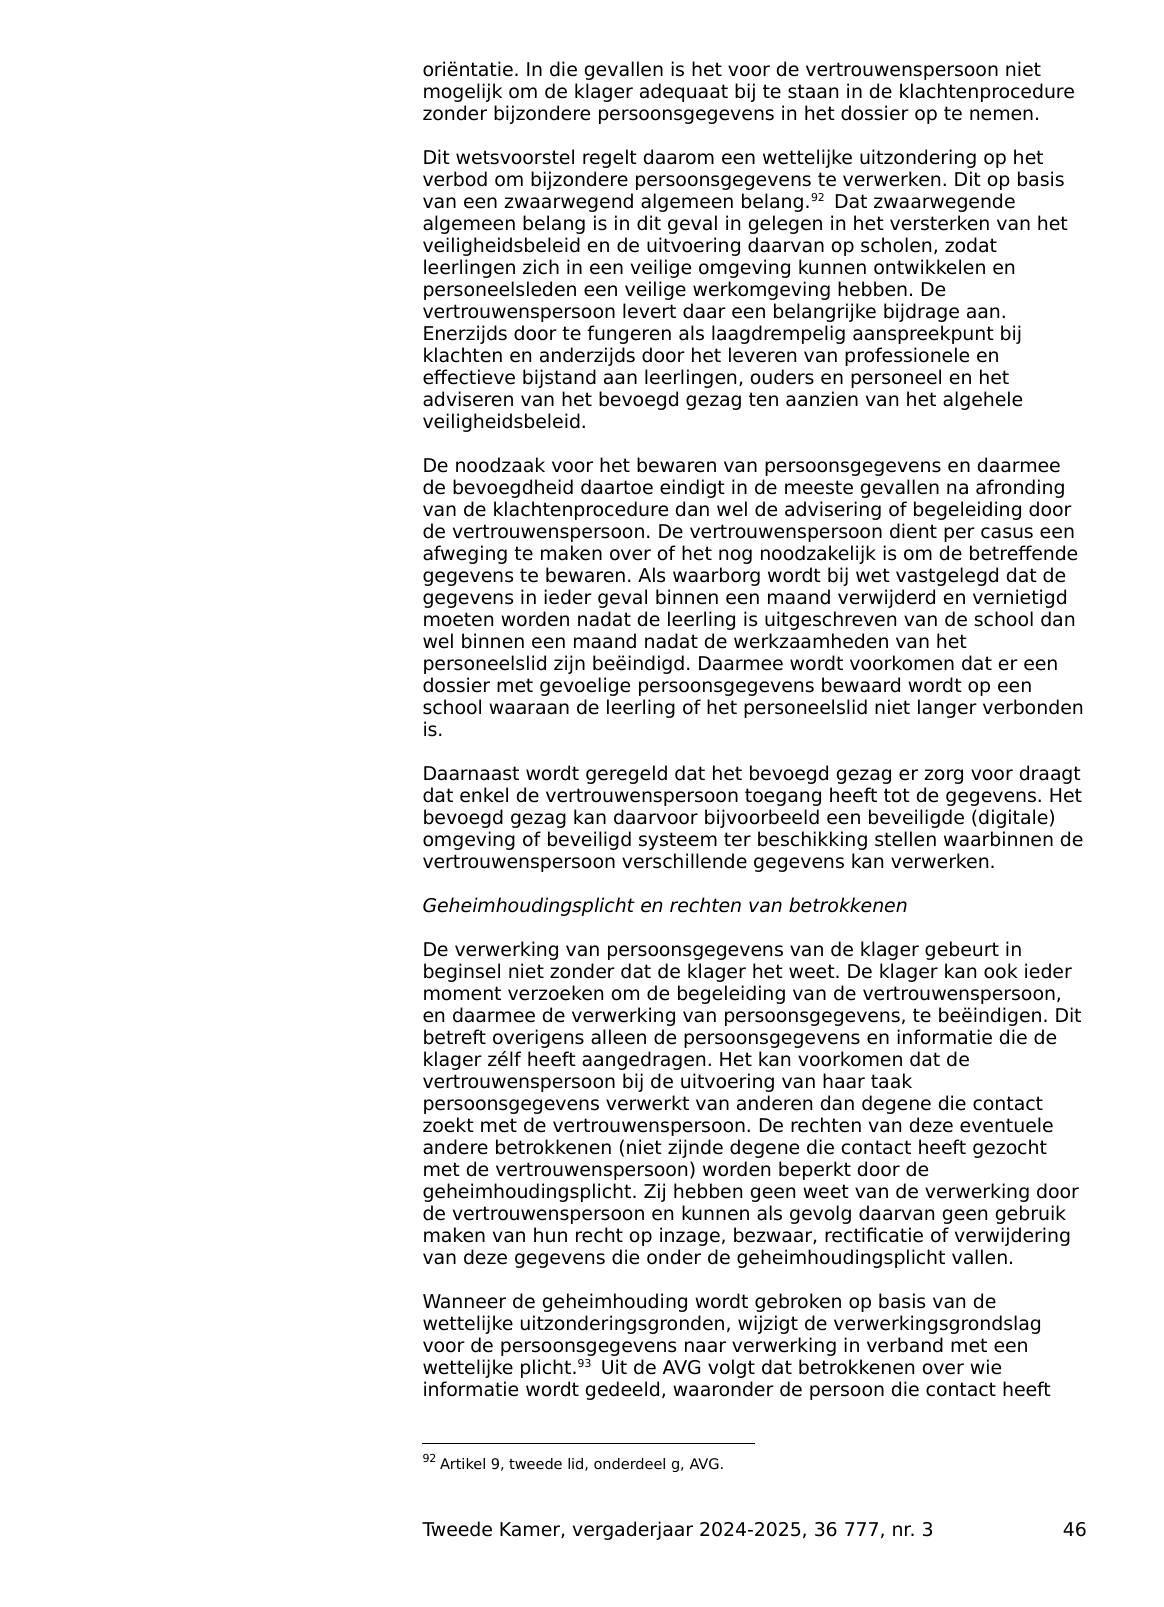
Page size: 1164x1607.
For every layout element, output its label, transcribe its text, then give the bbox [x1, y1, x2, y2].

text Artikel 9, tweede lid, onderdeel g, AVG. [422, 1452, 1087, 1474]
text Dit wetsvoorstel regelt daarom een wettelijke uitzondering op het verbod om bijzondere persoonsgegevens te verwerken. Dit op basis van een zwaarwegend algemeen belang. Dat zwaarwegende algemeen belang is in dit geval in gelegen in het versterken van het veiligheidsbeleid en de uitvoering daarvan op scholen, zodat leerlingen zich in een veilige omgeving kunnen ontwikkelen en personeelsleden een veilige werkomgeving hebben. De vertrouwenspersoon levert daar een belangrijke bijdrage aan. Enerzijds door te fungeren als laagdrempelig aanspreekpunt bij klachten en anderzijds door het leveren van professionele en effectieve bijstand aan leerlingen, ouders en personeel en het adviseren van het bevoegd gezag ten aanzien van het algehele veiligheidsbeleid. [422, 147, 1087, 433]
text De verwerking van persoonsgegevens van de klager gebeurt in beginsel niet zonder dat de klager het weet. De klager kan ook ieder moment verzoeken om de begeleiding van de vertrouwenspersoon, en daarmee de verwerking van persoonsgegevens, te beëindigen. Dit betreft overigens alleen de persoonsgegevens en informatie die de klager zélf heeft aangedragen. Het kan voorkomen dat de vertrouwenspersoon bij de uitvoering van haar taak persoonsgegevens verwerkt van anderen dan degene die contact zoekt met de vertrouwenspersoon. De rechten van deze eventuele andere betrokkenen (niet zijnde degene die contact heeft gezocht met de vertrouwenspersoon) worden beperkt door de geheimhoudingsplicht. Zij hebben geen weet van de verwerking door de vertrouwenspersoon en kunnen als gevolg daarvan geen gebruik maken van hun recht op inzage, bezwaar, rectificatie of verwijdering van deze gegevens die onder de geheimhoudingsplicht vallen. [422, 939, 1087, 1269]
text De noodzaak voor het bewaren van persoonsgegevens en daarmee de bevoegdheid daartoe eindigt in de meeste gevallen na afronding van de klachtenprocedure dan wel de advisering of begeleiding door de vertrouwenspersoon. De vertrouwenspersoon dient per casus een afweging te maken over of het nog noodzakelijk is om de betreffende gegevens te bewaren. Als waarborg wordt bij wet vastgelegd dat de gegevens in ieder geval binnen een maand verwijderd en vernietigd moeten worden nadat de leerling is uitgeschreven van de school dan wel binnen een maand nadat de werkzaamheden van het personeelslid zijn beëindigd. Daarmee wordt voorkomen dat er een dossier met gevoelige persoonsgegevens bewaard wordt op een school waaraan de leerling of het personeelslid niet langer verbonden is. [422, 455, 1087, 741]
text Daarnaast wordt geregeld dat het bevoegd gezag er zorg voor draagt dat enkel de vertrouwenspersoon toegang heeft tot de gegevens. Het bevoegd gezag kan daarvoor bijvoorbeeld een beveiligde (digitale) omgeving of beveiligd systeem ter beschikking stellen waarbinnen de vertrouwenspersoon verschillende gegevens kan verwerken. [422, 763, 1087, 873]
subtitle Geheimhoudingsplicht en rechten van betrokkenen [422, 895, 1087, 917]
text Wanneer de geheimhouding wordt gebroken op basis van de wettelijke uitzonderingsgronden, wijzigt de verwerkingsgrondslag voor de persoonsgegevens naar verwerking in verband met een wettelijke plicht. Uit de AVG volgt dat betrokkenen over wie informatie wordt gedeeld, waaronder de persoon die contact heeft [422, 1291, 1087, 1401]
text oriëntatie. In die gevallen is het voor de vertrouwenspersoon niet mogelijk om de klager adequaat bij te staan in de klachtenprocedure zonder bijzondere persoonsgegevens in het dossier op te nemen. [422, 59, 1087, 125]
